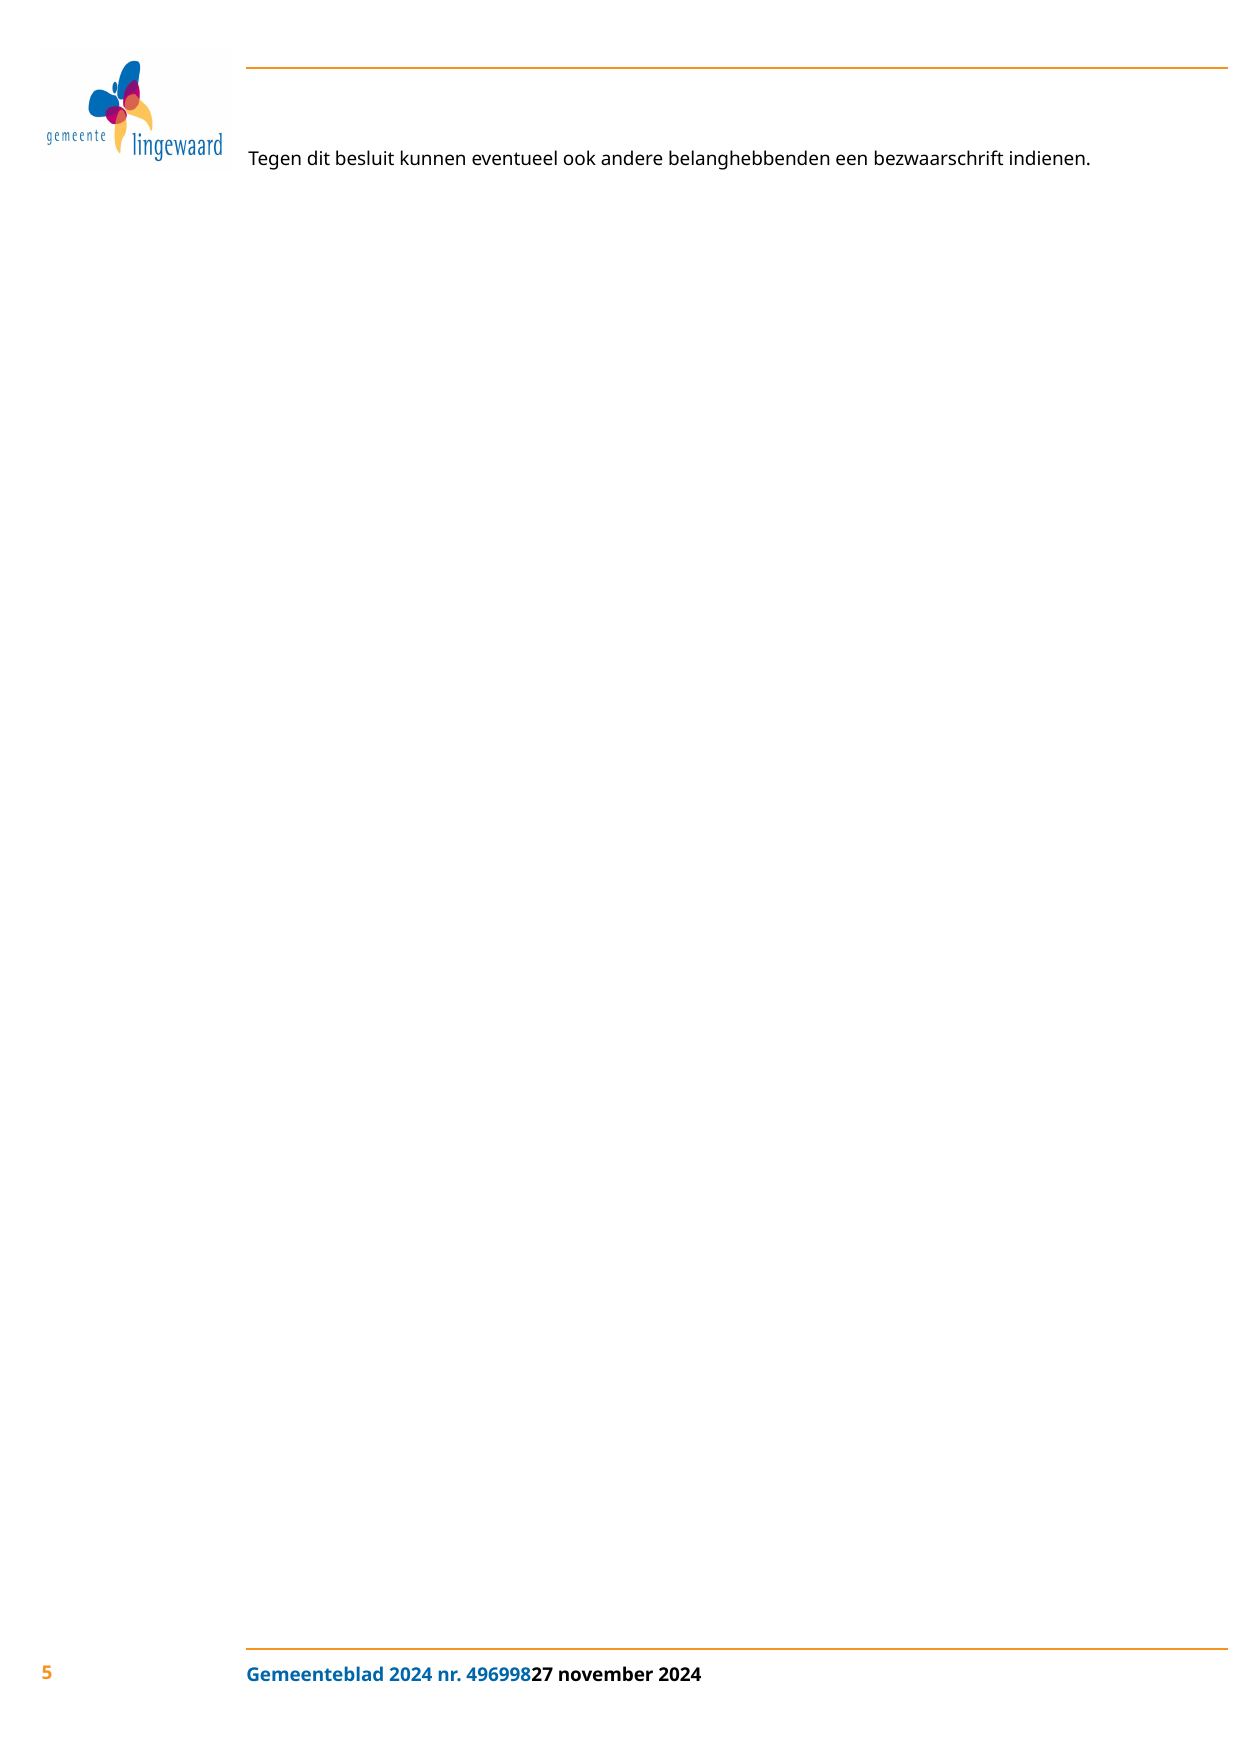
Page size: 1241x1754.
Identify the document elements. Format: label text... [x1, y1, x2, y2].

picture [41, 47, 231, 172]
text Tegen dit besluit kunnen eventueel ook andere belanghebbenden een bezwaarschrift indienen. [248, 145, 1152, 171]
